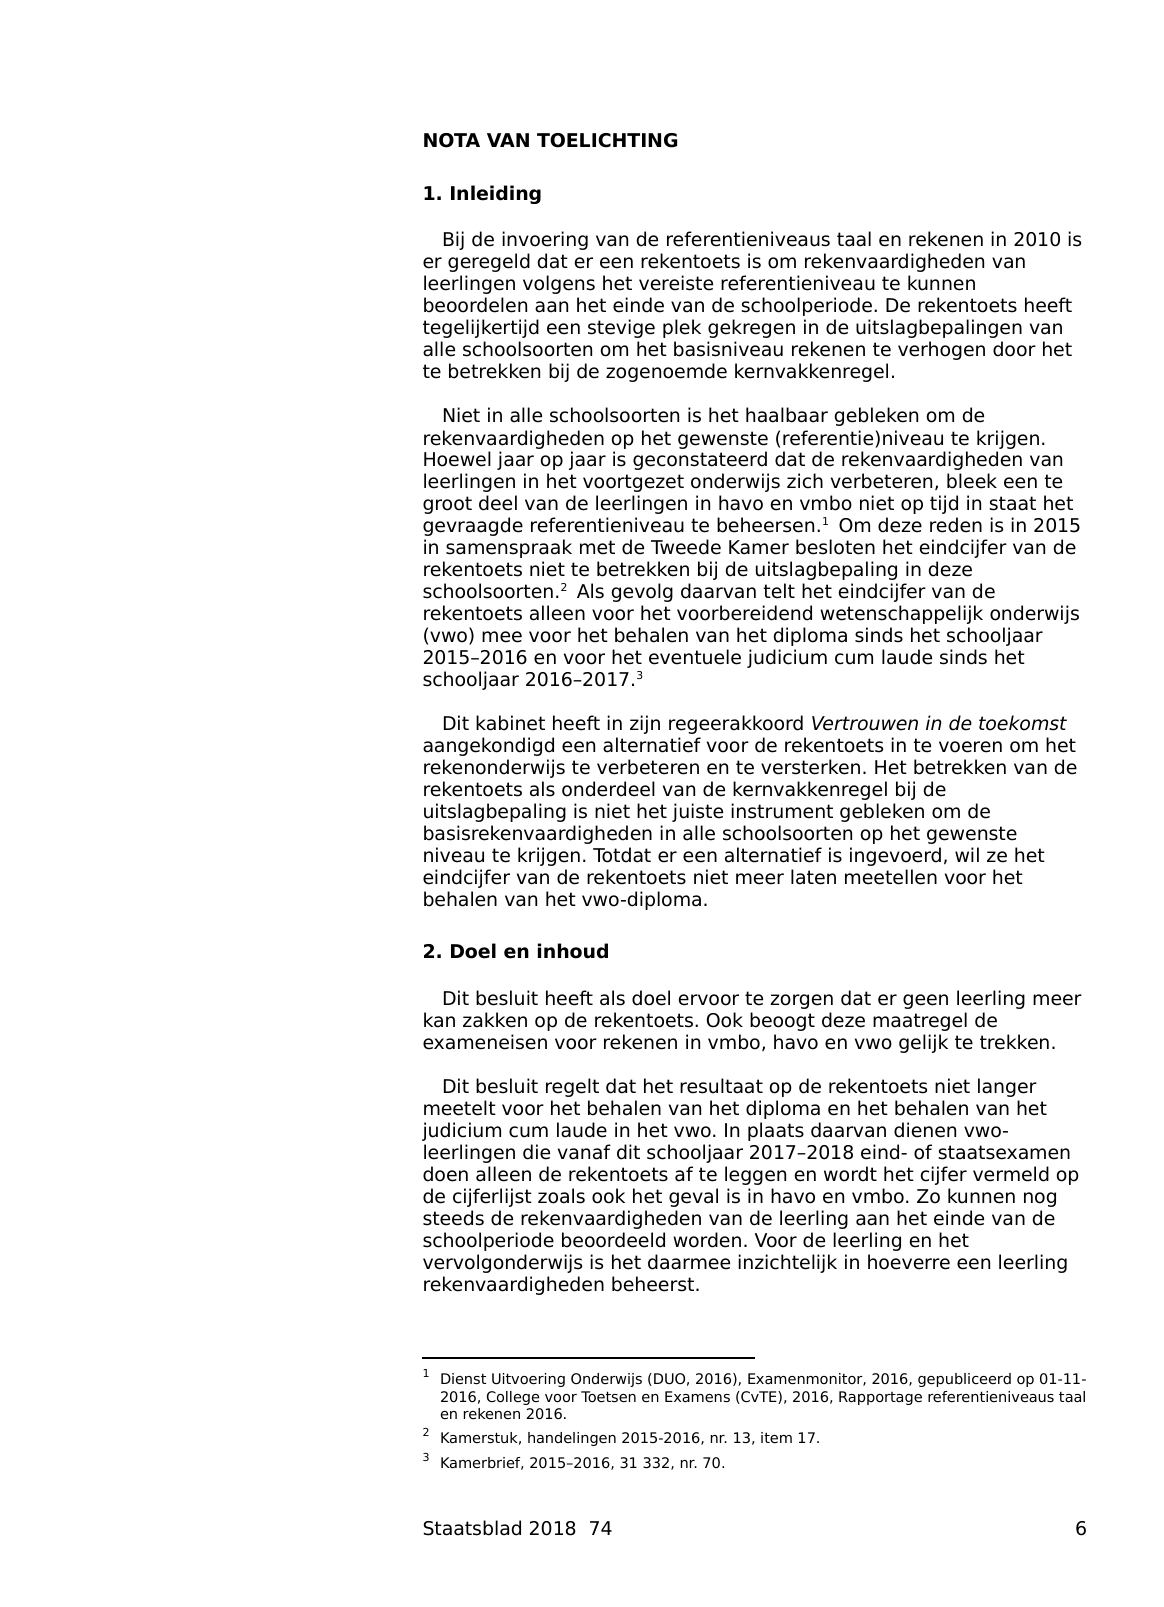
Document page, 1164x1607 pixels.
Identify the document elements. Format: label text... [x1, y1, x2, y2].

text Dit besluit heeft als doel ervoor te zorgen dat er geen leerling meer kan zakken op de rekentoets. Ook beoogt deze maatregel de exameneisen voor rekenen in vmbo, havo en vwo gelijk te trekken. [422, 988, 1087, 1054]
subtitle 1. Inleiding [422, 182, 1087, 204]
subtitle 2. Doel en inhoud [422, 941, 1087, 963]
text Dit kabinet heeft in zijn regeerakkoord Vertrouwen in de toekomst aangekondigd een alternatief voor de rekentoets in te voeren om het rekenonderwijs te verbeteren en te versterken. Het betrekken van de rekentoets als onderdeel van de kernvakkenregel bij de uitslagbepaling is niet het juiste instrument gebleken om de basisrekenvaardigheden in alle schoolsoorten op het gewenste niveau te krijgen. Totdat er een alternatief is ingevoerd, wil ze het eindcijfer van de rekentoets niet meer laten meetellen voor het behalen van het vwo-diploma. [422, 713, 1087, 911]
text Kamerstuk, handelingen 2015-2016, nr. 13, item 17. [422, 1426, 1087, 1448]
text Kamerbrief, 2015–2016, 31 332, nr. 70. [422, 1451, 1087, 1473]
text Dit besluit regelt dat het resultaat op de rekentoets niet langer meetelt voor het behalen van het diploma en het behalen van het judicium cum laude in het vwo. In plaats daarvan dienen vwo-leerlingen die vanaf dit schooljaar 2017–2018 eind- of staatsexamen doen alleen de rekentoets af te leggen en wordt het cijfer vermeld op de cijferlijst zoals ook het geval is in havo en vmbo. Zo kunnen nog steeds de rekenvaardigheden van de leerling aan het einde van de schoolperiode beoordeeld worden. Voor de leerling en het vervolgonderwijs is het daarmee inzichtelijk in hoeverre een leerling rekenvaardigheden beheerst. [422, 1076, 1087, 1296]
text Niet in alle schoolsoorten is het haalbaar gebleken om de rekenvaardigheden op het gewenste (referentie)niveau te krijgen. Hoewel jaar op jaar is geconstateerd dat de rekenvaardigheden van leerlingen in het voortgezet onderwijs zich verbeteren, bleek een te groot deel van de leerlingen in havo en vmbo niet op tijd in staat het gevraagde referentieniveau te beheersen. Om deze reden is in 2015 in samenspraak met de Tweede Kamer besloten het eindcijfer van de rekentoets niet te betrekken bij de uitslagbepaling in deze schoolsoorten. Als gevolg daarvan telt het eindcijfer van de rekentoets alleen voor het voorbereidend wetenschappelijk onderwijs (vwo) mee voor het behalen van het diploma sinds het schooljaar 2015–2016 en voor het eventuele judicium cum laude sinds het schooljaar 2016–2017. [422, 405, 1087, 691]
text Dienst Uitvoering Onderwijs (DUO, 2016), Examenmonitor, 2016, gepubliceerd op 01-11-2016, College voor Toetsen en Examens (CvTE), 2016, Rapportage referentieniveaus taal en rekenen 2016. [422, 1367, 1087, 1423]
subtitle NOTA VAN TOELICHTING [422, 130, 1087, 152]
text Bij de invoering van de referentieniveaus taal en rekenen in 2010 is er geregeld dat er een rekentoets is om rekenvaardigheden van leerlingen volgens het vereiste referentieniveau te kunnen beoordelen aan het einde van de schoolperiode. De rekentoets heeft tegelijkertijd een stevige plek gekregen in de uitslagbepalingen van alle schoolsoorten om het basisniveau rekenen te verhogen door het te betrekken bij de zogenoemde kernvakkenregel. [422, 229, 1087, 383]
